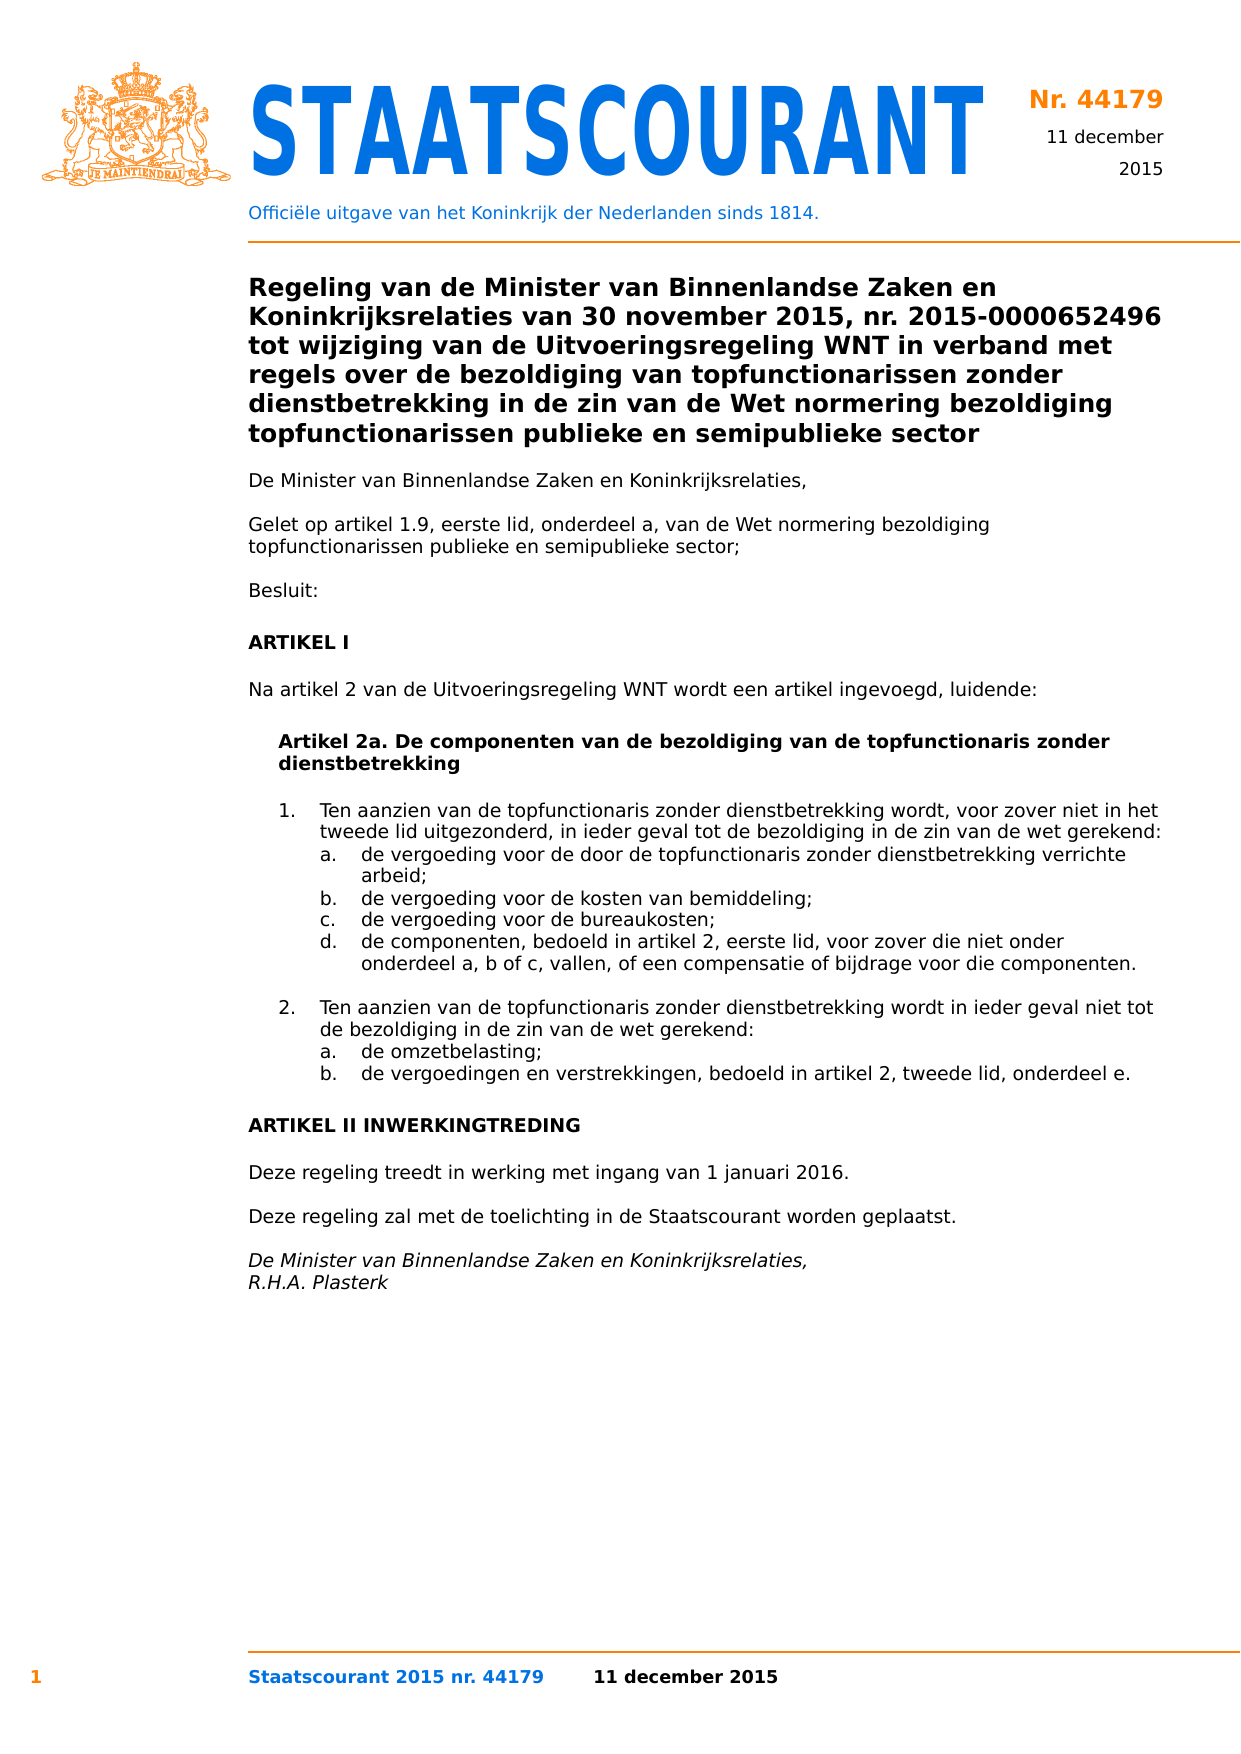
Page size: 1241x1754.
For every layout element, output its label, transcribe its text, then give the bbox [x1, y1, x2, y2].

subtitle ARTIKEL I [248, 632, 1163, 653]
text b. de vergoeding voor de kosten van bemiddeling; [319, 887, 1163, 909]
text a. de omzetbelasting; [319, 1041, 1163, 1063]
text d. de componenten, bedoeld in artikel 2, eerste lid, voor zover die niet onder onderdeel a, b of c, vallen, of een compensatie of bijdrage voor die componenten. [319, 931, 1163, 975]
text Deze regeling treedt in werking met ingang van 1 januari 2016. [248, 1162, 1163, 1184]
text De Minister van Binnenlandse Zaken en Koninkrijksrelaties, R.H.A. Plasterk [248, 1250, 1163, 1294]
text Na artikel 2 van de Uitvoeringsregeling WNT wordt een artikel ingevoegd, luidende: [248, 678, 1163, 701]
subtitle ARTIKEL II INWERKINGTREDING [248, 1115, 1163, 1137]
table_cell 11 december [998, 121, 1240, 153]
table_header STAATSCOURANT [248, 62, 998, 203]
text b. de vergoedingen en verstrekkingen, bedoeld in artikel 2, tweede lid, onderdeel e. [319, 1063, 1163, 1085]
text Deze regeling zal met de toelichting in de Staatscourant worden geplaatst. [248, 1206, 1163, 1228]
text 2. Ten aanzien van de topfunctionaris zonder dienstbetrekking wordt in ieder geval niet tot de bezoldiging in de zin van de wet gerekend: [278, 997, 1163, 1041]
text 1. Ten aanzien van de topfunctionaris zonder dienstbetrekking wordt, voor zover niet in het tweede lid uitgezonderd, in ieder geval tot de bezoldiging in de zin van de wet gerekend: [278, 799, 1163, 843]
text c. de vergoeding voor de bureaukosten; [319, 909, 1163, 931]
text Besluit: [248, 579, 1163, 602]
text a. de vergoeding voor de door de topfunctionaris zonder dienstbetrekking verrichte arbeid; [319, 843, 1163, 887]
subtitle Regeling van de Minister van Binnenlandse Zaken en Koninkrijksrelaties van 30 november 2015, nr. 2015-0000652496 tot wijziging van de Uitvoeringsregeling WNT in verband met regels over de bezoldiging van topfunctionarissen zonder dienstbetrekking in de zin van de Wet normering bezoldiging topfunctionarissen publieke en semipublieke sector [248, 273, 1163, 448]
table_header [25, 62, 248, 241]
table_header Nr. 44179 [998, 62, 1240, 121]
text De Minister van Binnenlandse Zaken en Koninkrijksrelaties, [248, 470, 1163, 492]
table_cell Officiële uitgave van het Koninkrijk der Nederlanden sinds 1814. [248, 203, 1240, 241]
text Gelet op artikel 1.9, eerste lid, onderdeel a, van de Wet normering bezoldiging topfunctionarissen publieke en semipublieke sector; [248, 514, 1163, 558]
subtitle Artikel 2a. De componenten van de bezoldiging van de topfunctionaris zonder dienstbetrekking [278, 731, 1163, 774]
table_cell 2015 [998, 153, 1240, 203]
picture [41, 62, 231, 186]
